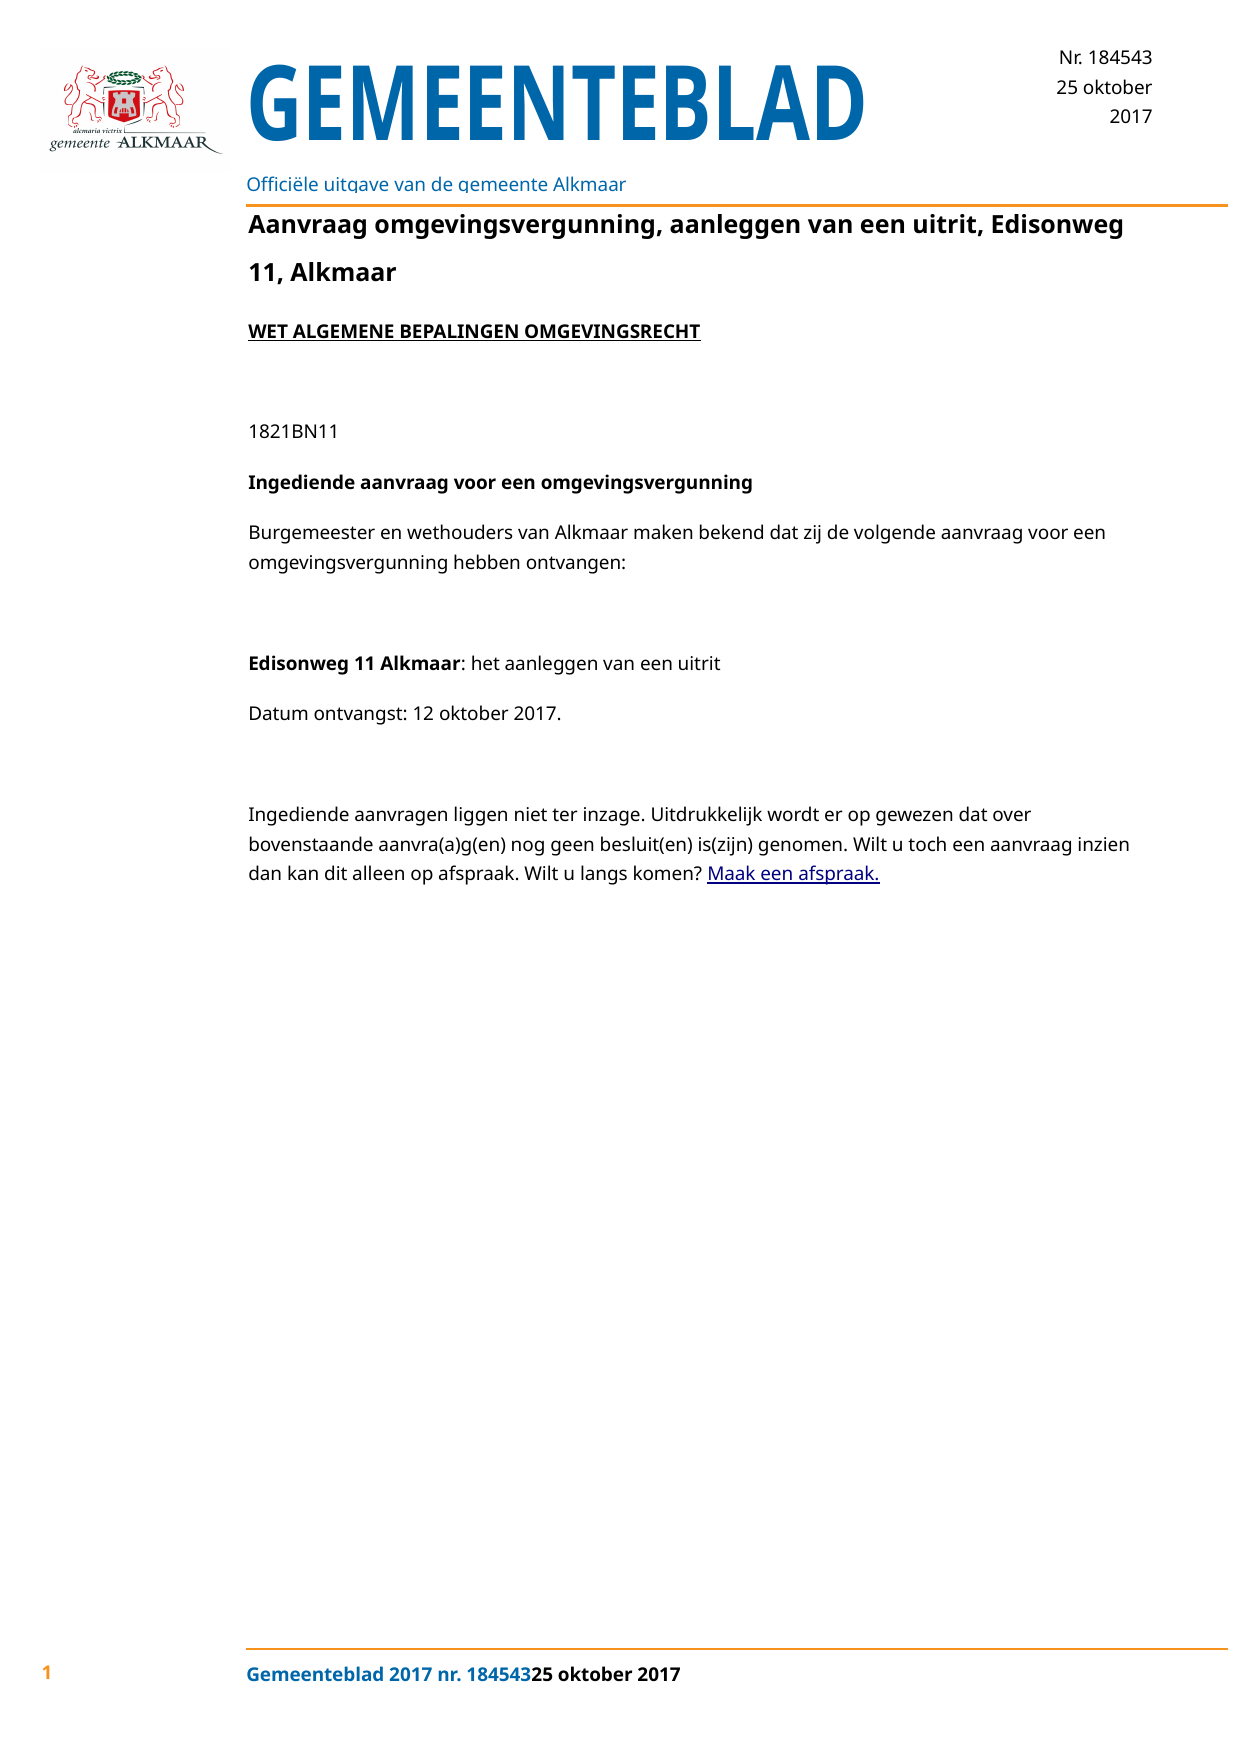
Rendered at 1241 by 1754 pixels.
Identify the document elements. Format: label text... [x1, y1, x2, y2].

text Datum ontvangst: 12 oktober 2017. [248, 700, 1152, 726]
text WET ALGEMENE BEPALINGEN OMGEVINGSRECHT [248, 318, 1152, 344]
text Burgemeester en wethouders van Alkmaar maken bekend dat zij de volgende aanvraag voor een omgevingsvergunning hebben ontvangen: [248, 519, 1152, 575]
picture [41, 47, 231, 172]
text 1821BN11 [248, 419, 1152, 444]
text Edisonweg 11 Alkmaar: het aanleggen van een uitrit [248, 650, 1152, 676]
text Ingediende aanvraag voor een omgevingsvergunning [248, 469, 1152, 495]
text Aanvraag omgevingsvergunning, aanleggen van een uitrit, Edisonweg 11, Alkmaar [248, 207, 1152, 288]
text Ingediende aanvragen liggen niet ter inzage. Uitdrukkelijk wordt er op gewezen dat over bovenstaande aanvra(a)g(en) nog geen besluit(en) is(zijn) genomen. Wilt u toch een aanvraag inzien dan kan dit alleen op afspraak. Wilt u langs komen? Maak een afspraak. [248, 801, 1152, 886]
